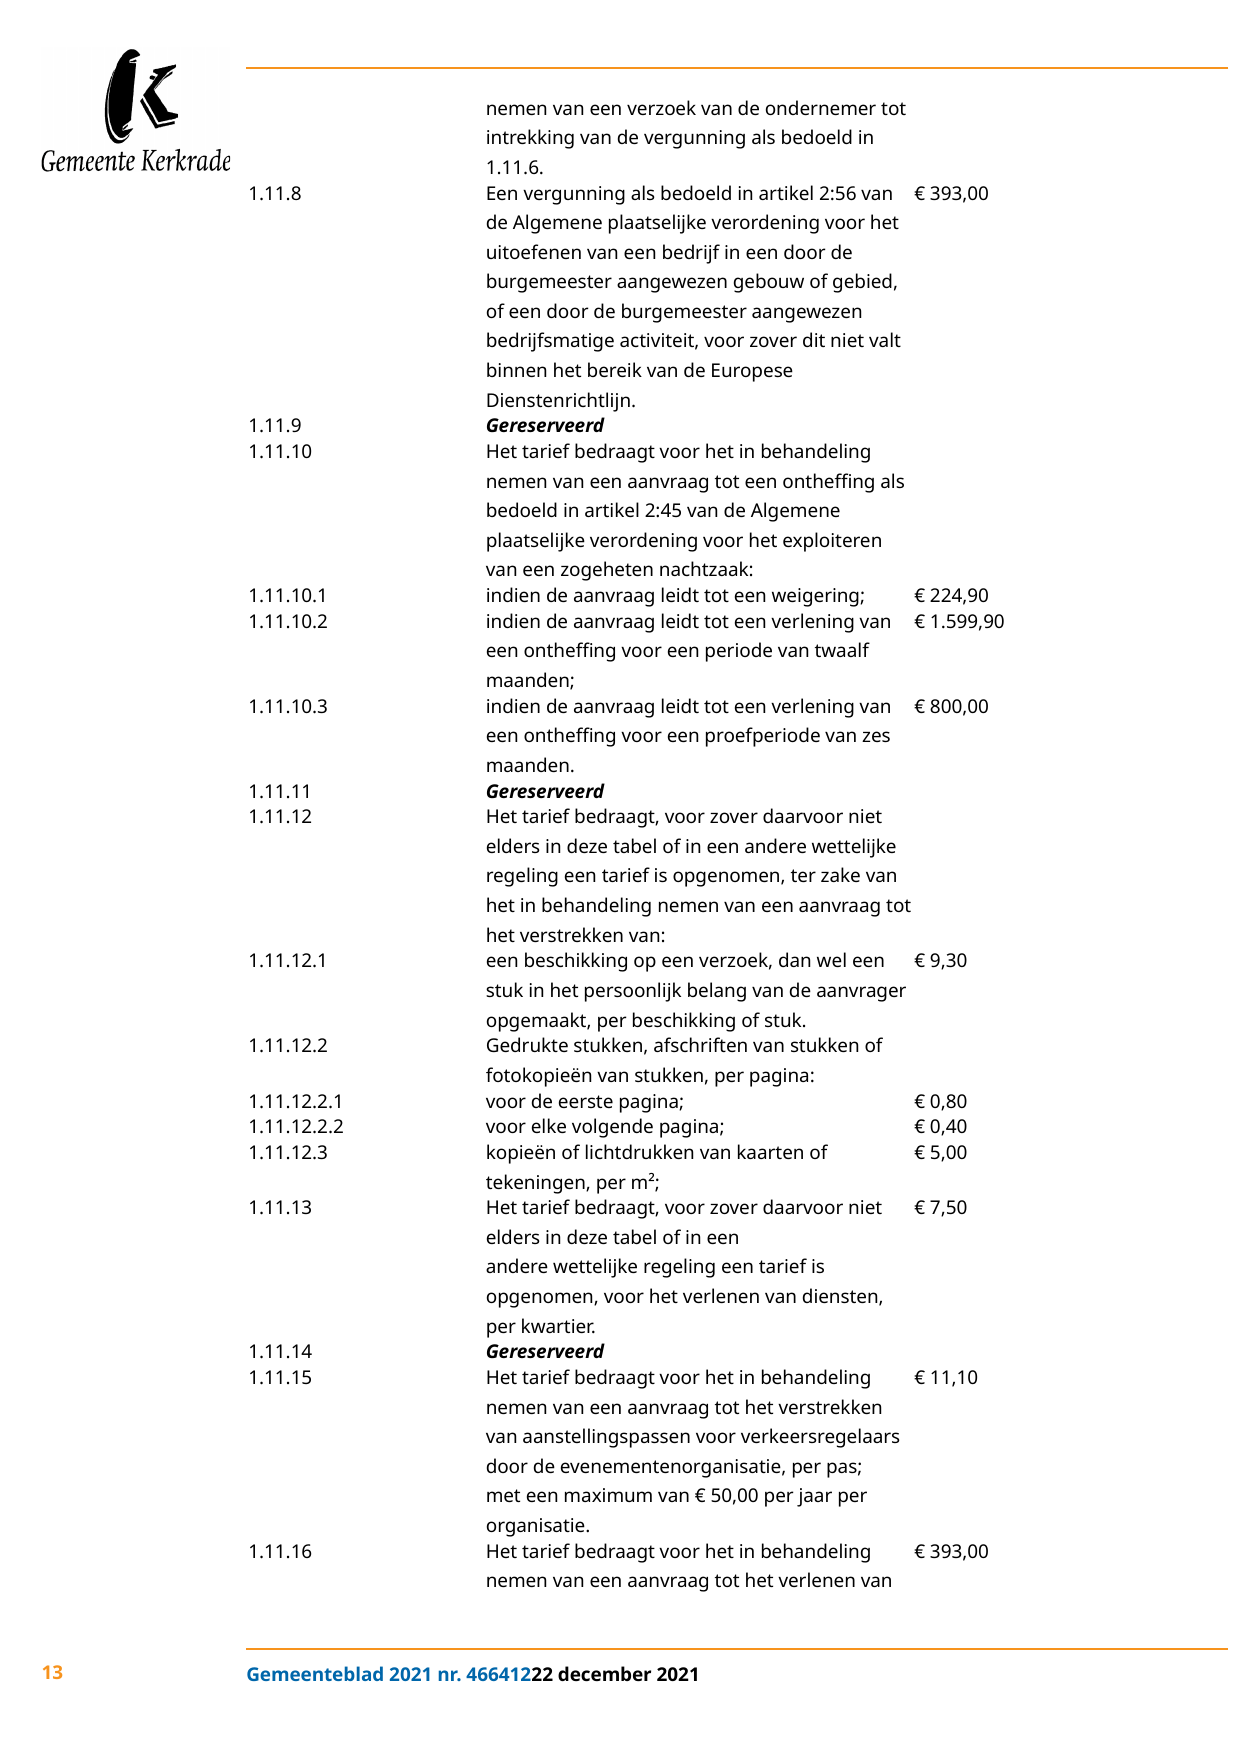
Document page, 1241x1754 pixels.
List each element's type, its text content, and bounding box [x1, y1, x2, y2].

table_cell 1.11.16 [248, 1538, 486, 1593]
table_cell € 800,00 [914, 693, 1152, 778]
table_cell 1.11.11 [248, 778, 486, 803]
table_cell indien de aanvraag leidt tot een verlening van een ontheffing voor een proefperiode van zes maanden. [486, 693, 914, 778]
table_cell Gereserveerd [486, 1339, 914, 1364]
table_cell [914, 95, 1152, 180]
table_cell € 393,00 [914, 180, 1152, 412]
table_cell € 0,80 [914, 1088, 1152, 1113]
table_cell voor elke volgende pagina; [486, 1114, 914, 1139]
table_cell [914, 1033, 1152, 1088]
table_cell € 5,00 [914, 1139, 1152, 1194]
table_cell [914, 804, 1152, 948]
table_cell 1.11.12.2.1 [248, 1088, 486, 1113]
table_cell € 9,30 [914, 948, 1152, 1032]
table_cell € 0,40 [914, 1114, 1152, 1139]
table_cell indien de aanvraag leidt tot een weigering; [486, 582, 914, 608]
picture [41, 47, 231, 172]
table_cell [914, 1339, 1152, 1364]
table_cell Het tarief bedraagt voor het in behandeling nemen van een aanvraag tot het verstrekken van aanstellingspassen voor verkeersregelaars door de evenementenorganisatie, per pas; met een maximum van € 50,00 per jaar per organisatie. [486, 1364, 914, 1538]
table_cell € 11,10 [914, 1364, 1152, 1538]
table_cell Het tarief bedraagt voor het in behandeling nemen van een aanvraag tot het verlenen van [486, 1538, 914, 1593]
table_cell 1.11.12.2.2 [248, 1114, 486, 1139]
table_cell 1.11.10.1 [248, 582, 486, 608]
table_cell 1.11.8 [248, 180, 486, 412]
table_cell indien de aanvraag leidt tot een verlening van een ontheffing voor een periode van twaalf maanden; [486, 608, 914, 693]
table_cell 1.11.12 [248, 804, 486, 948]
table_cell [914, 413, 1152, 438]
table_cell Een vergunning als bedoeld in artikel 2:56 van de Algemene plaatselijke verordening voor het uitoefenen van een bedrijf in een door de burgemeester aangewezen gebouw of gebied, of een door de burgemeester aangewezen bedrijfsmatige activiteit, voor zover dit niet valt binnen het bereik van de Europese Dienstenrichtlijn. [486, 180, 914, 412]
table_cell 1.11.12.3 [248, 1139, 486, 1194]
table_cell 1.11.10 [248, 438, 486, 582]
table_cell 1.11.10.2 [248, 608, 486, 693]
table_cell 1.11.12.2 [248, 1033, 486, 1088]
table_cell Gedrukte stukken, afschriften van stukken of fotokopieën van stukken, per pagina: [486, 1033, 914, 1088]
table_cell Gereserveerd [486, 778, 914, 803]
table_cell € 1.599,90 [914, 608, 1152, 693]
table_cell Het tarief bedraagt, voor zover daarvoor niet elders in deze tabel of in een andere wettelijke regeling een tarief is opgenomen, voor het verlenen van diensten, per kwartier. [486, 1195, 914, 1339]
table_cell 1.11.14 [248, 1339, 486, 1364]
table_cell [914, 778, 1152, 803]
table_cell voor de eerste pagina; [486, 1088, 914, 1113]
table_cell [914, 438, 1152, 582]
table_cell 1.11.13 [248, 1195, 486, 1339]
table_cell 1.11.15 [248, 1364, 486, 1538]
table_cell 1.11.10.3 [248, 693, 486, 778]
table_cell € 393,00 [914, 1538, 1152, 1593]
table_cell Gereserveerd [486, 413, 914, 438]
table_cell Het tarief bedraagt voor het in behandeling nemen van een aanvraag tot een ontheffing als bedoeld in artikel 2:45 van de Algemene plaatselijke verordening voor het exploiteren van een zogeheten nachtzaak: [486, 438, 914, 582]
table_cell Het tarief bedraagt, voor zover daarvoor niet elders in deze tabel of in een andere wettelijke regeling een tarief is opgenomen, ter zake van het in behandeling nemen van een aanvraag tot het verstrekken van: [486, 804, 914, 948]
table_cell € 224,90 [914, 582, 1152, 608]
table_cell 1.11.12.1 [248, 948, 486, 1032]
table_cell kopieën of lichtdrukken van kaarten of tekeningen, per m²; [486, 1139, 914, 1194]
table_cell € 7,50 [914, 1195, 1152, 1339]
table_cell een beschikking op een verzoek, dan wel een stuk in het persoonlijk belang van de aanvrager opgemaakt, per beschikking of stuk. [486, 948, 914, 1032]
table_cell nemen van een verzoek van de ondernemer tot intrekking van de vergunning als bedoeld in 1.11.6. [486, 95, 914, 180]
table_cell 1.11.9 [248, 413, 486, 438]
table_cell [248, 95, 486, 180]
